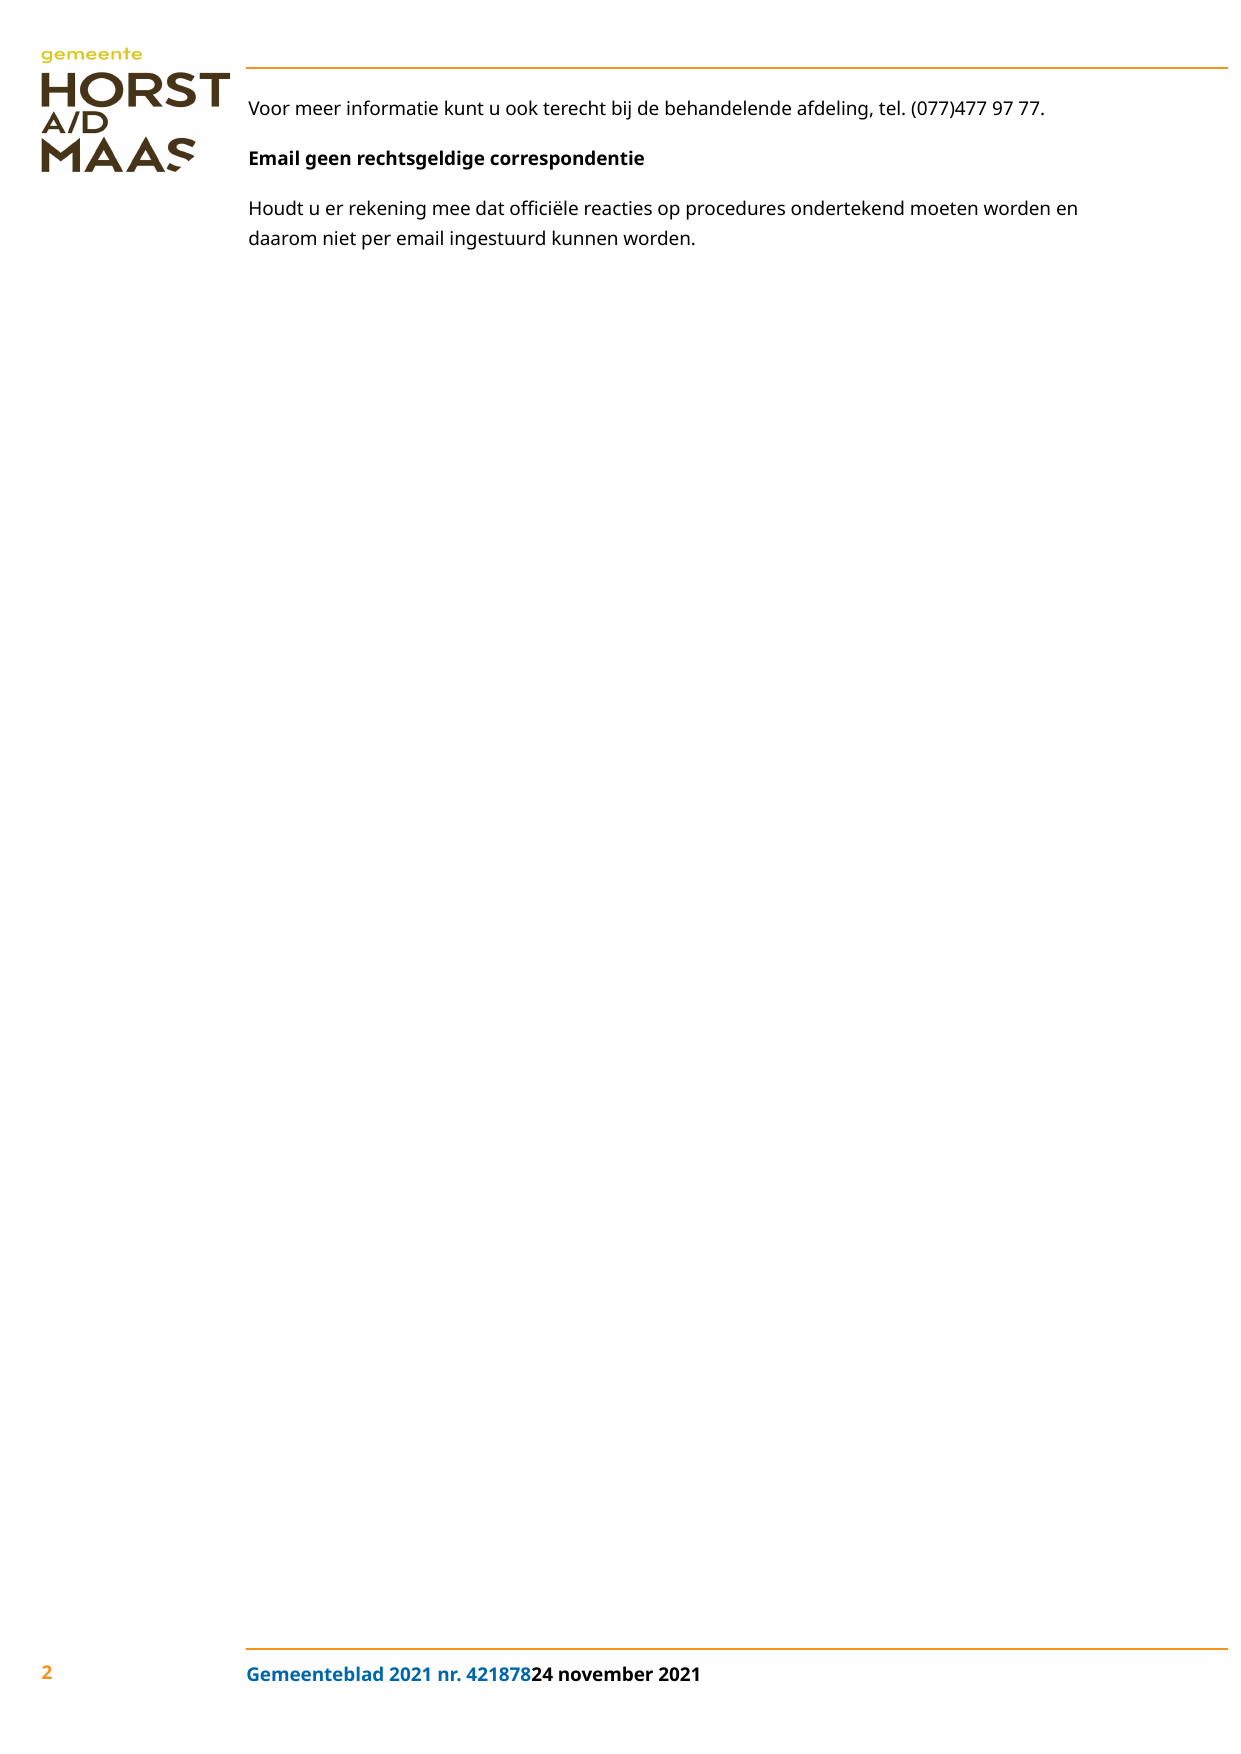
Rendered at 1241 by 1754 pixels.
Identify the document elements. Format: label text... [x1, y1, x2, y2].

text Voor meer informatie kunt u ook terecht bij de behandelende afdeling, tel. (077)477 97 77. [248, 95, 1152, 121]
picture [41, 47, 231, 172]
text Email geen rechtsgeldige correspondentie [248, 145, 1152, 171]
text Houdt u er rekening mee dat officiële reacties op procedures ondertekend moeten worden en daarom niet per email ingestuurd kunnen worden. [248, 196, 1152, 251]
